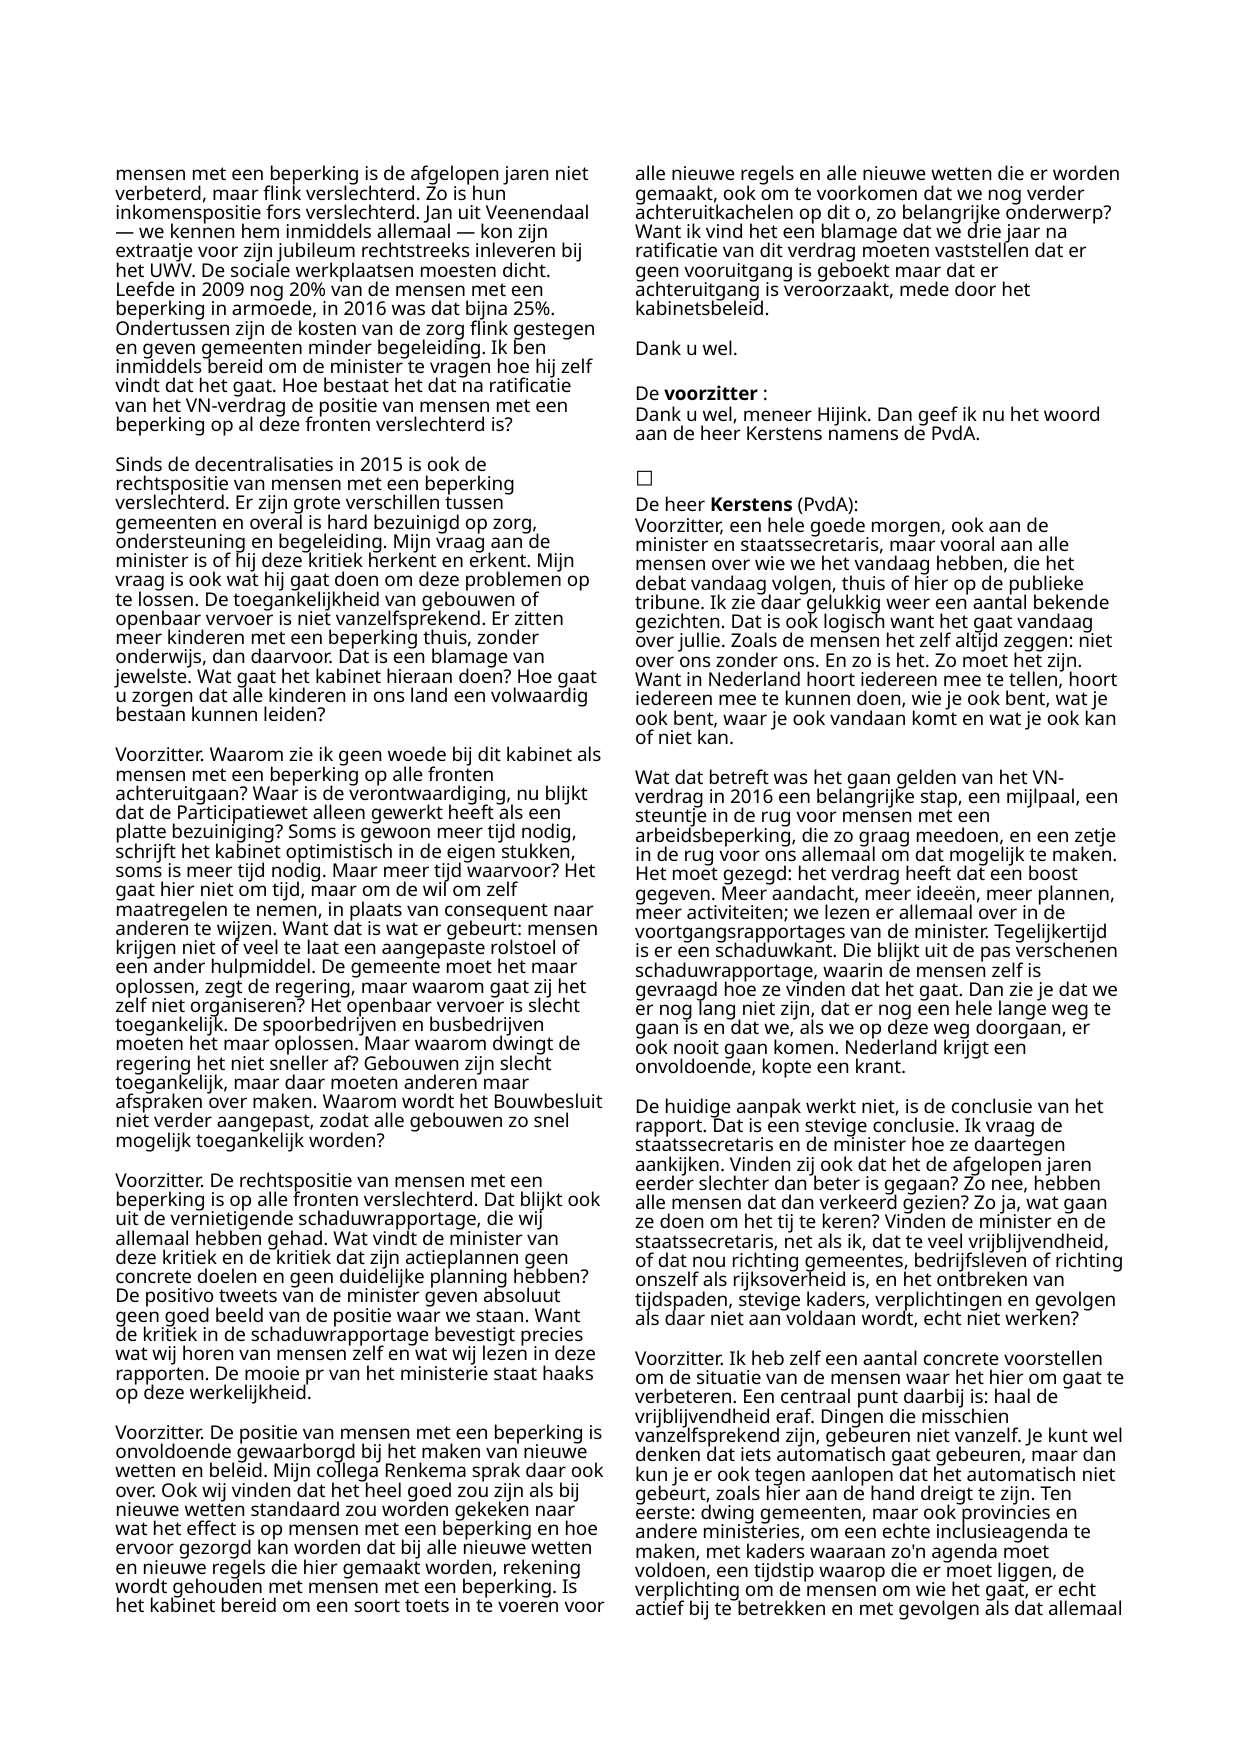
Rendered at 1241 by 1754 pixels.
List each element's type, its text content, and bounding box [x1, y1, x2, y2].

text De heer Kerstens (PvdA): [635, 491, 1125, 517]
text Voorzitter. Ik heb zelf een aantal concrete voorstellen om de situatie van de mensen waar het hier om gaat te verbeteren. Een centraal punt daarbij is: haal de vrijblijvendheid eraf. Dingen die misschien vanzelfsprekend zijn, gebeuren niet vanzelf. Je kunt wel denken dat iets automatisch gaat gebeuren, maar dan kun je er ook tegen aanlopen dat het automatisch niet gebeurt, zoals hier aan de hand dreigt te zijn. Ten eerste: dwing gemeenten, maar ook provincies en andere ministeries, om een echte inclusieagenda te maken, met kaders waaraan zo'n agenda moet voldoen, een tijdstip waarop die er moet liggen, de verplichting om de mensen om wie het gaat, er echt actief bij te betrekken en met gevolgen als dat allemaal [635, 1350, 1125, 1620]
text alle nieuwe regels en alle nieuwe wetten die er worden gemaakt, ook om te voorkomen dat we nog verder achteruitkachelen op dit o, zo belangrijke onderwerp? Want ik vind het een blamage dat we drie jaar na ratificatie van dit verdrag moeten vaststellen dat er geen vooruitgang is geboekt maar dat er achteruitgang is veroorzaakt, mede door het kabinetsbeleid. [635, 165, 1125, 319]
text De huidige aanpak werkt niet, is de conclusie van het rapport. Dat is een stevige conclusie. Ik vraag de staatssecretaris en de minister hoe ze daartegen aankijken. Vinden zij ook dat het de afgelopen jaren eerder slechter dan beter is gegaan? Zo nee, hebben alle mensen dat dan verkeerd gezien? Zo ja, wat gaan ze doen om het tij te keren? Vinden de minister en de staatssecretaris, net als ik, dat te veel vrijblijvendheid, of dat nou richting gemeentes, bedrijfsleven of richting onszelf als rijksoverheid is, en het ontbreken van tijdspaden, stevige kaders, verplichtingen en gevolgen als daar niet aan voldaan wordt, echt niet werken? [635, 1098, 1125, 1329]
text ⬜ [635, 465, 1125, 491]
text Voorzitter. Waarom zie ik geen woede bij dit kabinet als mensen met een beperking op alle fronten achteruitgaan? Waar is de verontwaardiging, nu blijkt dat de Participatiewet alleen gewerkt heeft als een platte bezuiniging? Soms is gewoon meer tijd nodig, schrijft het kabinet optimistisch in de eigen stukken, soms is meer tijd nodig. Maar meer tijd waarvoor? Het gaat hier niet om tijd, maar om de wil om zelf maatregelen te nemen, in plaats van consequent naar anderen te wijzen. Want dat is wat er gebeurt: mensen krijgen niet of veel te laat een aangepaste rolstoel of een ander hulpmiddel. De gemeente moet het maar oplossen, zegt de regering, maar waarom gaat zij het zelf niet organiseren? Het openbaar vervoer is slecht toegankelijk. De spoorbedrijven en busbedrijven moeten het maar oplossen. Maar waarom dwingt de regering het niet sneller af? Gebouwen zijn slecht toegankelijk, maar daar moeten anderen maar afspraken over maken. Waarom wordt het Bouwbesluit niet verder aangepast, zodat alle gebouwen zo snel mogelijk toegankelijk worden? [115, 746, 605, 1151]
text Voorzitter, een hele goede morgen, ook aan de minister en staatssecretaris, maar vooral aan alle mensen over wie we het vandaag hebben, die het debat vandaag volgen, thuis of hier op de publieke tribune. Ik zie daar gelukkig weer een aantal bekende gezichten. Dat is ook logisch want het gaat vandaag over jullie. Zoals de mensen het zelf altijd zeggen: niet over ons zonder ons. En zo is het. Zo moet het zijn. Want in Nederland hoort iedereen mee te tellen, hoort iedereen mee te kunnen doen, wie je ook bent, wat je ook bent, waar je ook vandaan komt en wat je ook kan of niet kan. [635, 517, 1125, 748]
text De voorzitter : [635, 380, 1125, 406]
text Voorzitter. De rechtspositie van mensen met een beperking is op alle fronten verslechterd. Dat blijkt ook uit de vernietigende schaduwrapportage, die wij allemaal hebben gehad. Wat vindt de minister van deze kritiek en de kritiek dat zijn actieplannen geen concrete doelen en geen duidelijke planning hebben? De positivo tweets van de minister geven absoluut geen goed beeld van de positie waar we staan. Want de kritiek in de schaduwrapportage bevestigt precies wat wij horen van mensen zelf en wat wij lezen in deze rapporten. De mooie pr van het ministerie staat haaks op deze werkelijkheid. [115, 1172, 605, 1403]
text mensen met een beperking is de afgelopen jaren niet verbeterd, maar flink verslechterd. Zo is hun inkomenspositie fors verslechterd. Jan uit Veenendaal — we kennen hem inmiddels allemaal — kon zijn extraatje voor zijn jubileum rechtstreeks inleveren bij het UWV. De sociale werkplaatsen moesten dicht. Leefde in 2009 nog 20% van de mensen met een beperking in armoede, in 2016 was dat bijna 25%. Ondertussen zijn de kosten van de zorg flink gestegen en geven gemeenten minder begeleiding. Ik ben inmiddels bereid om de minister te vragen hoe hij zelf vindt dat het gaat. Hoe bestaat het dat na ratificatie van het VN-verdrag de positie van mensen met een beperking op al deze fronten verslechterd is? [115, 165, 605, 435]
text Dank u wel, meneer Hijink. Dan geef ik nu het woord aan de heer Kerstens namens de PvdA. [635, 406, 1125, 444]
text Voorzitter. De positie van mensen met een beperking is onvoldoende gewaarborgd bij het maken van nieuwe wetten en beleid. Mijn collega Renkema sprak daar ook over. Ook wij vinden dat het heel goed zou zijn als bij nieuwe wetten standaard zou worden gekeken naar wat het effect is op mensen met een beperking en hoe ervoor gezorgd kan worden dat bij alle nieuwe wetten en nieuwe regels die hier gemaakt worden, rekening wordt gehouden met mensen met een beperking. Is het kabinet bereid om een soort toets in te voeren voor [115, 1424, 605, 1616]
text Sinds de decentralisaties in 2015 is ook de rechtspositie van mensen met een beperking verslechterd. Er zijn grote verschillen tussen gemeenten en overal is hard bezuinigd op zorg, ondersteuning en begeleiding. Mijn vraag aan de minister is of hij deze kritiek herkent en erkent. Mijn vraag is ook wat hij gaat doen om deze problemen op te lossen. De toegankelijkheid van gebouwen of openbaar vervoer is niet vanzelfsprekend. Er zitten meer kinderen met een beperking thuis, zonder onderwijs, dan daarvoor. Dat is een blamage van jewelste. Wat gaat het kabinet hieraan doen? Hoe gaat u zorgen dat alle kinderen in ons land een volwaardig bestaan kunnen leiden? [115, 456, 605, 726]
text Wat dat betreft was het gaan gelden van het VN-verdrag in 2016 een belangrijke stap, een mijlpaal, een steuntje in de rug voor mensen met een arbeidsbeperking, die zo graag meedoen, en een zetje in de rug voor ons allemaal om dat mogelijk te maken. Het moet gezegd: het verdrag heeft dat een boost gegeven. Meer aandacht, meer ideeën, meer plannen, meer activiteiten; we lezen er allemaal over in de voortgangsrapportages van de minister. Tegelijkertijd is er een schaduwkant. Die blijkt uit de pas verschenen schaduwrapportage, waarin de mensen zelf is gevraagd hoe ze vinden dat het gaat. Dan zie je dat we er nog lang niet zijn, dat er nog een hele lange weg te gaan is en dat we, als we op deze weg doorgaan, er ook nooit gaan komen. Nederland krijgt een onvoldoende, kopte een krant. [635, 769, 1125, 1077]
text Dank u wel. [635, 340, 1125, 359]
